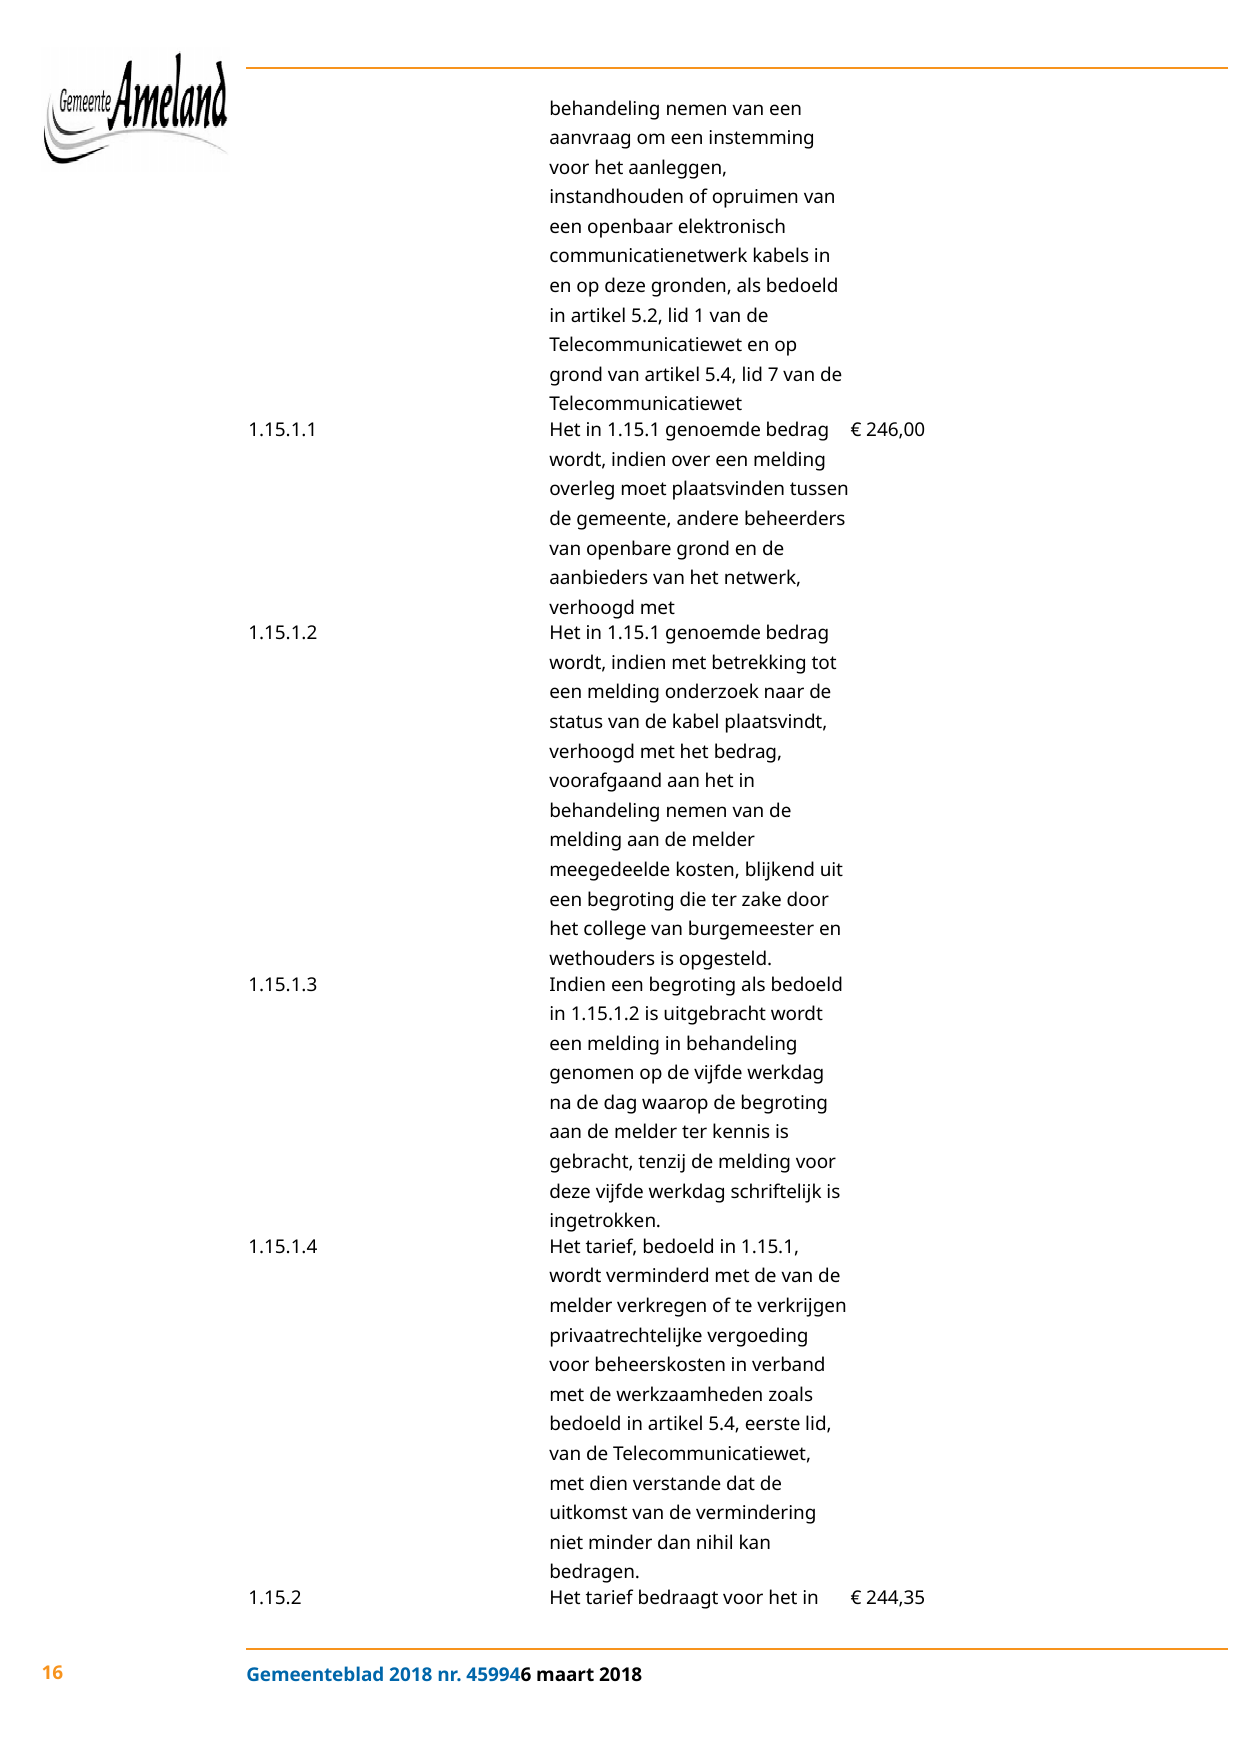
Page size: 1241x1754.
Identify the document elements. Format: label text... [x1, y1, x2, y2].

table_cell behandeling nemen van een aanvraag om een instemming voor het aanleggen, instandhouden of opruimen van een openbaar elektronisch communicatienetwerk kabels in en op deze gronden, als bedoeld in artikel 5.2, lid 1 van de Telecommunicatiewet en op grond van artikel 5.4, lid 7 van de Telecommunicatiewet [549, 95, 850, 416]
table_cell € 244,35 [850, 1584, 1152, 1610]
table_cell 1.15.1.3 [248, 971, 549, 1233]
picture [41, 47, 231, 172]
table_cell 1.15.1.4 [248, 1233, 549, 1584]
table_cell [248, 95, 549, 416]
table_cell [850, 95, 1152, 416]
table_cell 1.15.2 [248, 1584, 549, 1610]
table_cell Het in 1.15.1 genoemde bedrag wordt, indien over een melding overleg moet plaatsvinden tussen de gemeente, andere beheerders van openbare grond en de aanbieders van het netwerk, verhoogd met [549, 416, 850, 619]
table_cell 1.15.1.1 [248, 416, 549, 619]
table_cell [850, 1233, 1152, 1584]
table_cell Het tarief, bedoeld in 1.15.1, wordt verminderd met de van de melder verkregen of te verkrijgen privaatrechtelijke vergoeding voor beheerskosten in verband met de werkzaamheden zoals bedoeld in artikel 5.4, eerste lid, van de Telecommunicatiewet, met dien verstande dat de uitkomst van de vermindering niet minder dan nihil kan bedragen. [549, 1233, 850, 1584]
table_cell Indien een begroting als bedoeld in 1.15.1.2 is uitgebracht wordt een melding in behandeling genomen op de vijfde werkdag na de dag waarop de begroting aan de melder ter kennis is gebracht, tenzij de melding voor deze vijfde werkdag schriftelijk is ingetrokken. [549, 971, 850, 1233]
table_cell Het tarief bedraagt voor het in [549, 1584, 850, 1610]
table_cell [850, 971, 1152, 1233]
table_cell 1.15.1.2 [248, 620, 549, 971]
table_cell Het in 1.15.1 genoemde bedrag wordt, indien met betrekking tot een melding onderzoek naar de status van de kabel plaatsvindt, verhoogd met het bedrag, voorafgaand aan het in behandeling nemen van de melding aan de melder meegedeelde kosten, blijkend uit een begroting die ter zake door het college van burgemeester en wethouders is opgesteld. [549, 620, 850, 971]
table_cell [850, 620, 1152, 971]
table_cell € 246,00 [850, 416, 1152, 619]
